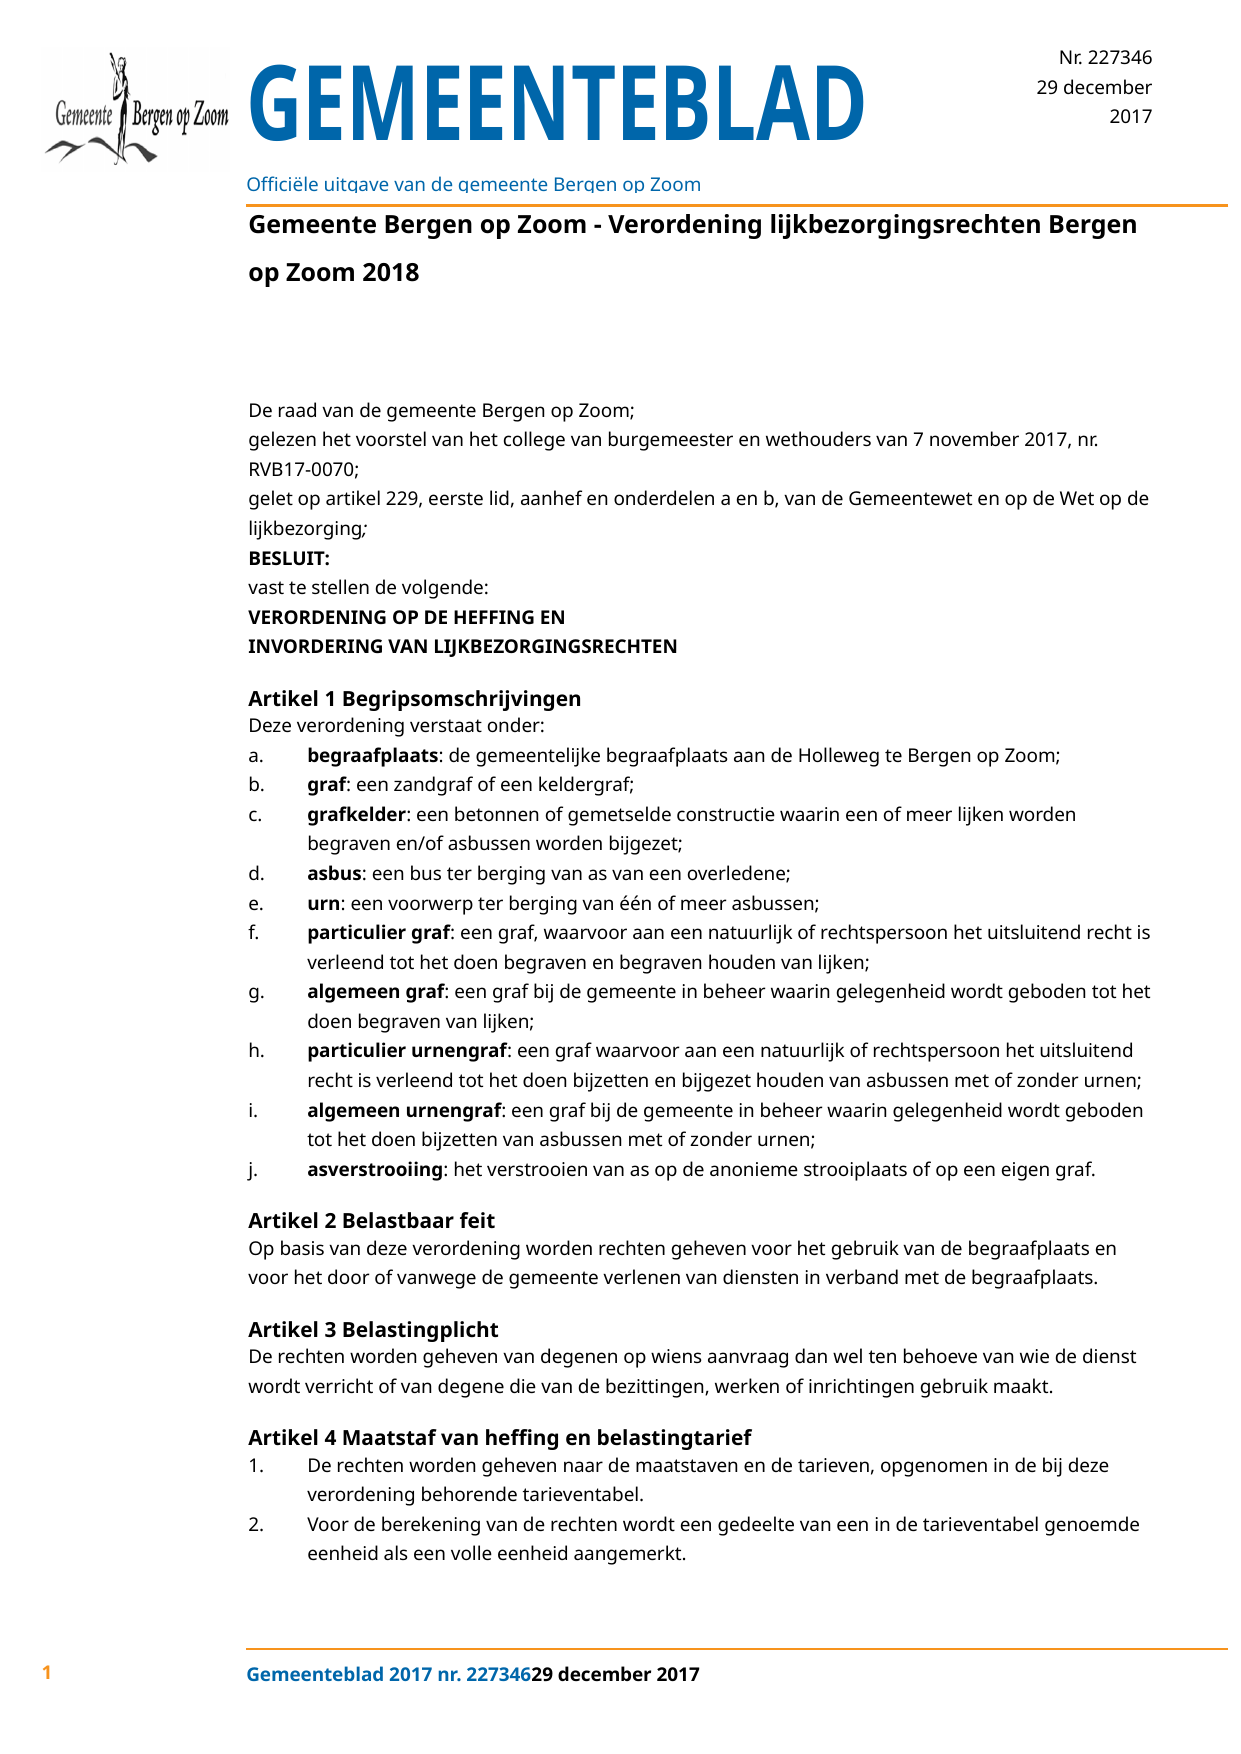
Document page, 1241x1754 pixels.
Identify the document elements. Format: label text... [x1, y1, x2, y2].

list grafkelder: een betonnen of gemetselde constructie waarin een of meer lijken worden begraven en/of asbussen worden bijgezet; [248, 801, 1152, 856]
text INVORDERING VAN LIJKBEZORGINGSRECHTEN [248, 633, 1152, 659]
list algemeen graf: een graf bij de gemeente in beheer waarin gelegenheid wordt geboden tot het doen begraven van lijken; [248, 978, 1152, 1034]
list De rechten worden geheven naar de maatstaven en de tarieven, opgenomen in de bij deze verordening behorende tarieventabel. [248, 1452, 1152, 1507]
text vast te stellen de volgende: [248, 574, 1152, 600]
list asverstrooiing: het verstrooien van as op de anonieme strooiplaats of op een eigen graf. [248, 1156, 1152, 1182]
list particulier graf: een graf, waarvoor aan een natuurlijk of rechtspersoon het uitsluitend recht is verleend tot het doen begraven en begraven houden van lijken; [248, 919, 1152, 975]
list asbus: een bus ter berging van as van een overledene; [248, 860, 1152, 886]
list begraafplaats: de gemeentelijke begraafplaats aan de Holleweg te Bergen op Zoom; [248, 742, 1152, 768]
list Voor de berekening van de rechten wordt een gedeelte van een in de tarieventabel genoemde eenheid als een volle eenheid aangemerkt. [248, 1511, 1152, 1566]
text De raad van de gemeente Bergen op Zoom; [248, 397, 1152, 422]
list algemeen urnengraf: een graf bij de gemeente in beheer waarin gelegenheid wordt geboden tot het doen bijzetten van asbussen met of zonder urnen; [248, 1097, 1152, 1152]
list graf: een zandgraf of een keldergraf; [248, 771, 1152, 797]
text VERORDENING OP DE HEFFING EN [248, 604, 1152, 629]
text Artikel 3 Belastingplicht [248, 1315, 1152, 1343]
text gelezen het voorstel van het college van burgemeester en wethouders van 7 november 2017, nr. RVB17-0070; [248, 426, 1152, 482]
text Artikel 4 Maatstaf van heffing en belastingtarief [248, 1423, 1152, 1452]
text gelet op artikel 229, eerste lid, aanhef en onderdelen a en b, van de Gemeentewet en op de Wet op de lijkbezorging; [248, 486, 1152, 541]
text Artikel 2 Belastbaar feit [248, 1206, 1152, 1235]
list urn: een voorwerp ter berging van één of meer asbussen; [248, 890, 1152, 916]
picture [41, 47, 231, 172]
text Artikel 1 Begripsomschrijvingen [248, 684, 1152, 712]
text Op basis van deze verordening worden rechten geheven voor het gebruik van de begraafplaats en voor het door of vanwege de gemeente verlenen van diensten in verband met de begraafplaats. [248, 1235, 1152, 1290]
text BESLUIT: [248, 545, 1152, 570]
text Deze verordening verstaat onder: [248, 712, 1152, 738]
text De rechten worden geheven van degenen op wiens aanvraag dan wel ten behoeve van wie de dienst wordt verricht of van degene die van de bezittingen, werken of inrichtingen gebruik maakt. [248, 1343, 1152, 1399]
text Gemeente Bergen op Zoom - Verordening lijkbezorgingsrechten Bergen op Zoom 2018 [248, 207, 1152, 288]
list particulier urnengraf: een graf waarvoor aan een natuurlijk of rechtspersoon het uitsluitend recht is verleend tot het doen bijzetten en bijgezet houden van asbussen met of zonder urnen; [248, 1038, 1152, 1093]
